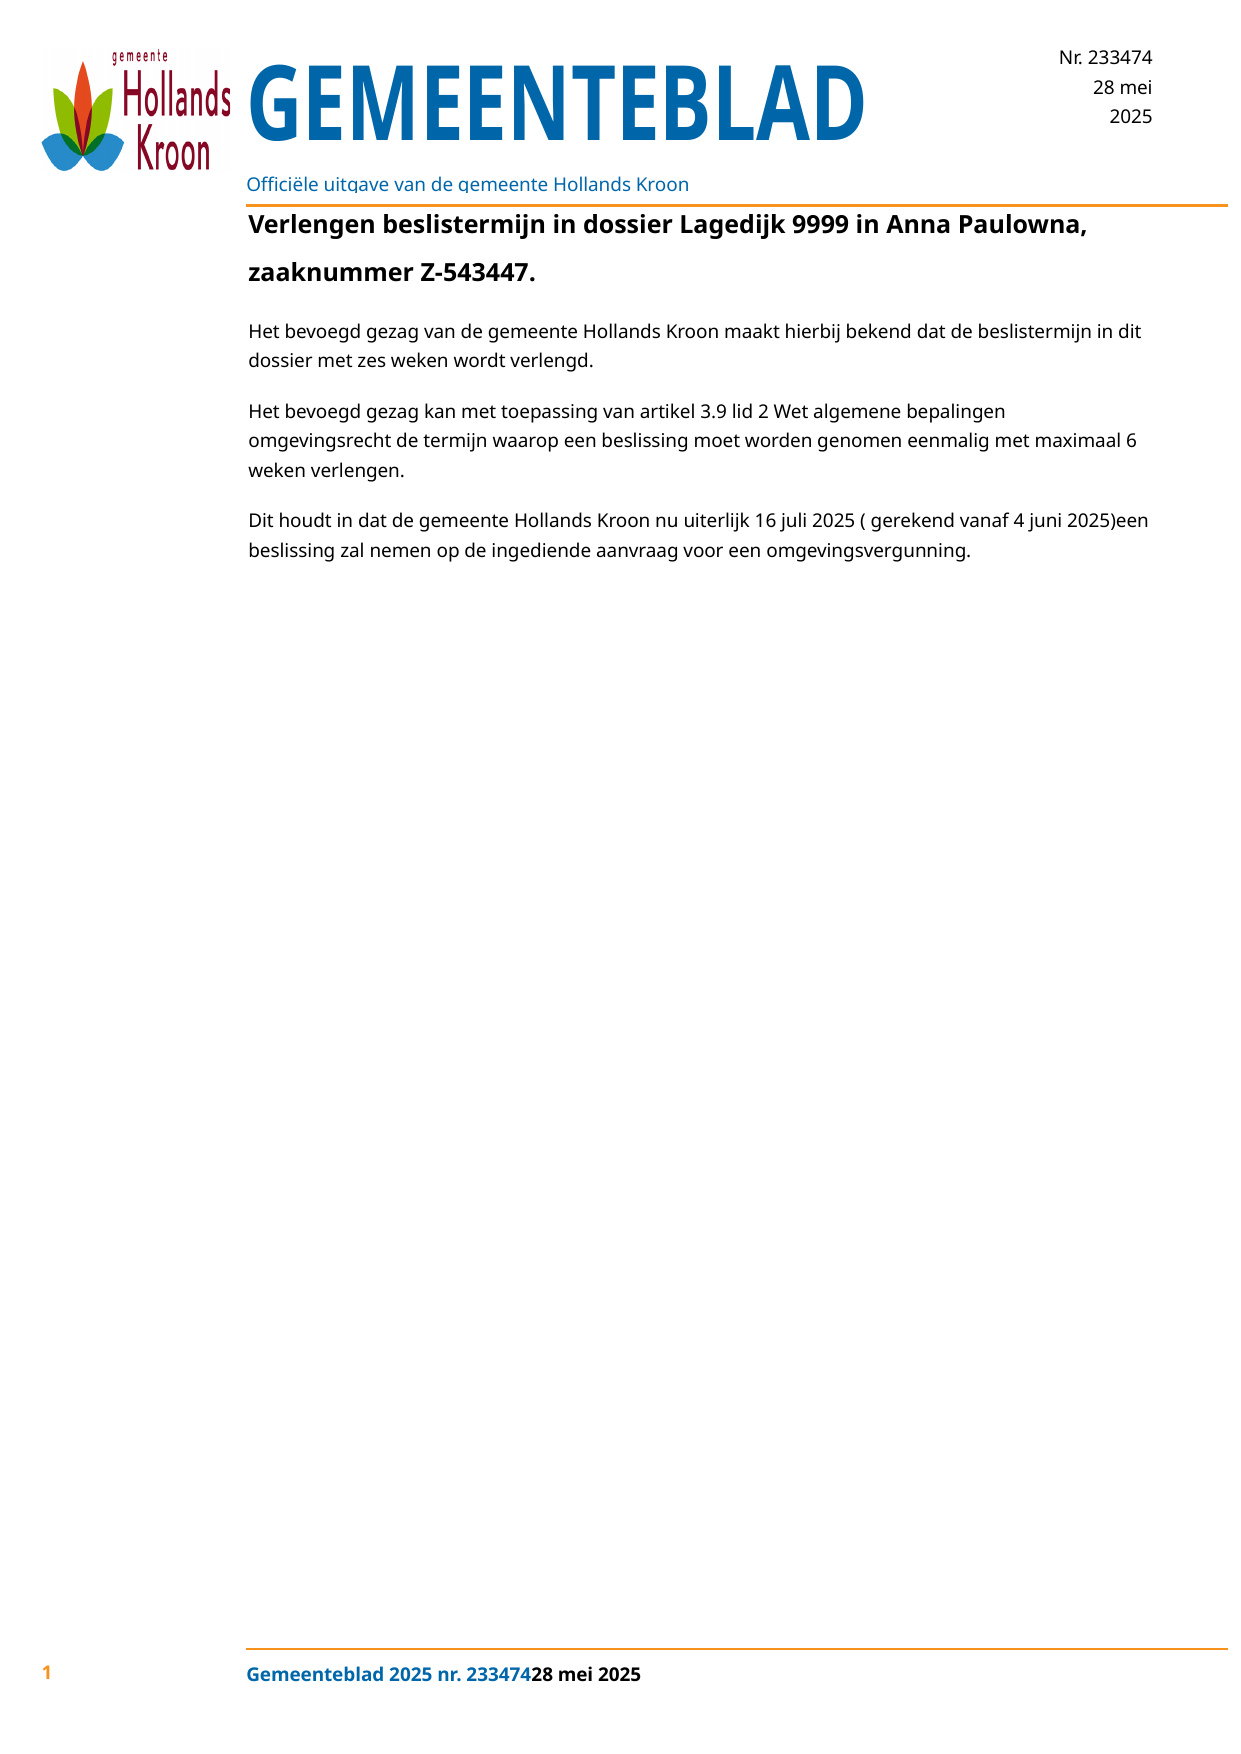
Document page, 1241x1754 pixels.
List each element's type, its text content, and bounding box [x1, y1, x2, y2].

text Dit houdt in dat de gemeente Hollands Kroon nu uiterlijk 16 juli 2025 ( gerekend vanaf 4 juni 2025)een beslissing zal nemen op de ingediende aanvraag voor een omgevingsvergunning. [248, 507, 1152, 563]
text Het bevoegd gezag kan met toepassing van artikel 3.9 lid 2 Wet algemene bepalingen omgevingsrecht de termijn waarop een beslissing moet worden genomen eenmalig met maximaal 6 weken verlengen. [248, 398, 1152, 483]
text Verlengen beslistermijn in dossier Lagedijk 9999 in Anna Paulowna, zaaknummer Z-543447. [248, 207, 1152, 288]
text Het bevoegd gezag van de gemeente Hollands Kroon maakt hierbij bekend dat de beslistermijn in dit dossier met zes weken wordt verlengd. [248, 318, 1152, 373]
picture [41, 47, 231, 172]
